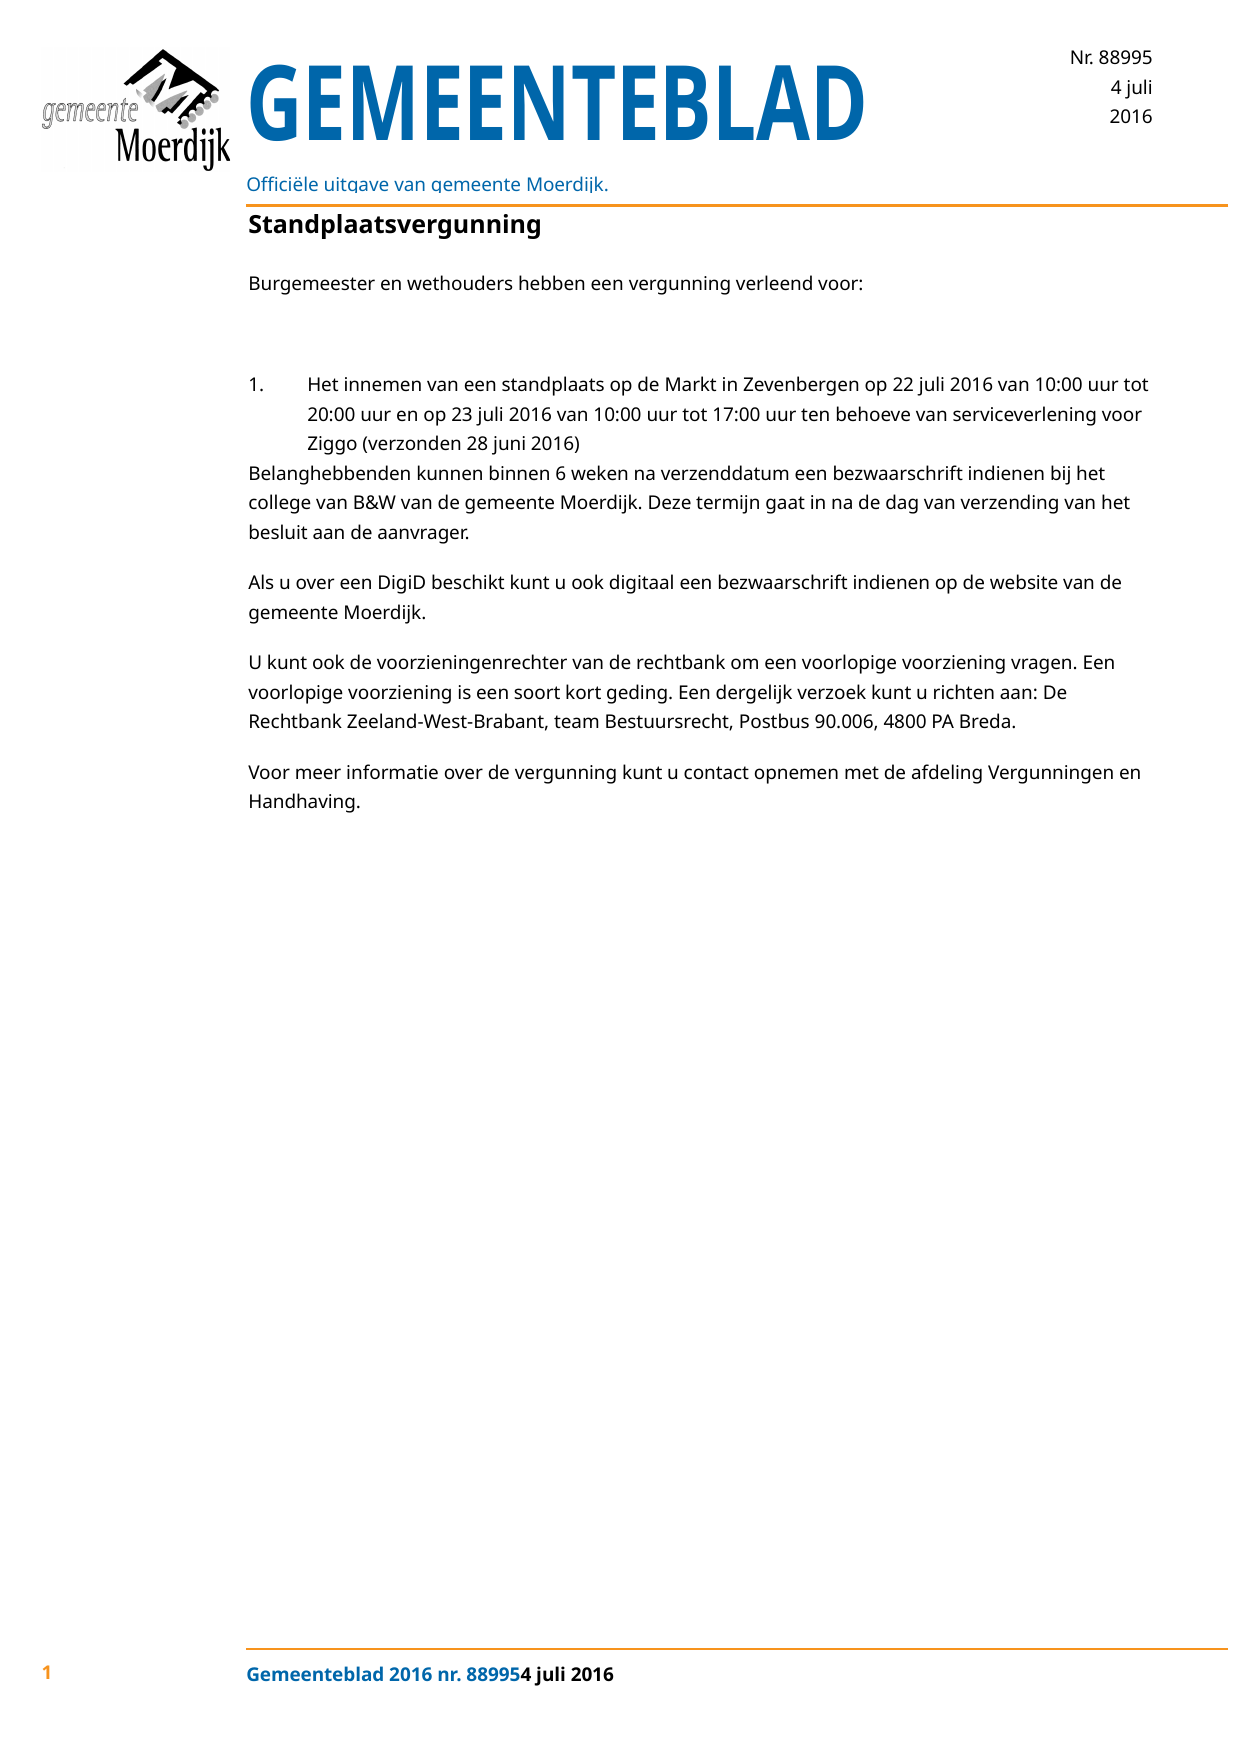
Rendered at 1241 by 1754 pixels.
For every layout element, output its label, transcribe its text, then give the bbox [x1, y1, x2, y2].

list Het innemen van een standplaats op de Markt in Zevenbergen op 22 juli 2016 van 10:00 uur tot 20:00 uur en op 23 juli 2016 van 10:00 uur tot 17:00 uur ten behoeve van serviceverlening voor Ziggo (verzonden 28 juni 2016) [248, 371, 1152, 456]
text Voor meer informatie over de vergunning kunt u contact opnemen met de afdeling Vergunningen en Handhaving. [248, 759, 1152, 814]
text U kunt ook de voorzieningenrechter van de rechtbank om een voorlopige voorziening vragen. Een voorlopige voorziening is een soort kort geding. Een dergelijk verzoek kunt u richten aan: De Rechtbank Zeeland-West-Brabant, team Bestuursrecht, Postbus 90.006, 4800 PA Breda. [248, 649, 1152, 734]
text Belanghebbenden kunnen binnen 6 weken na verzenddatum een bezwaarschrift indienen bij het college van B&W van de gemeente Moerdijk. Deze termijn gaat in na de dag van verzending van het besluit aan de aanvrager. [248, 460, 1152, 545]
picture [41, 47, 231, 172]
text Als u over een DigiD beschikt kunt u ook digitaal een bezwaarschrift indienen op de website van de gemeente Moerdijk. [248, 569, 1152, 625]
text Standplaatsvergunning [248, 207, 1152, 241]
text Burgemeester en wethouders hebben een ­vergunning verleend voor: [248, 270, 1152, 296]
